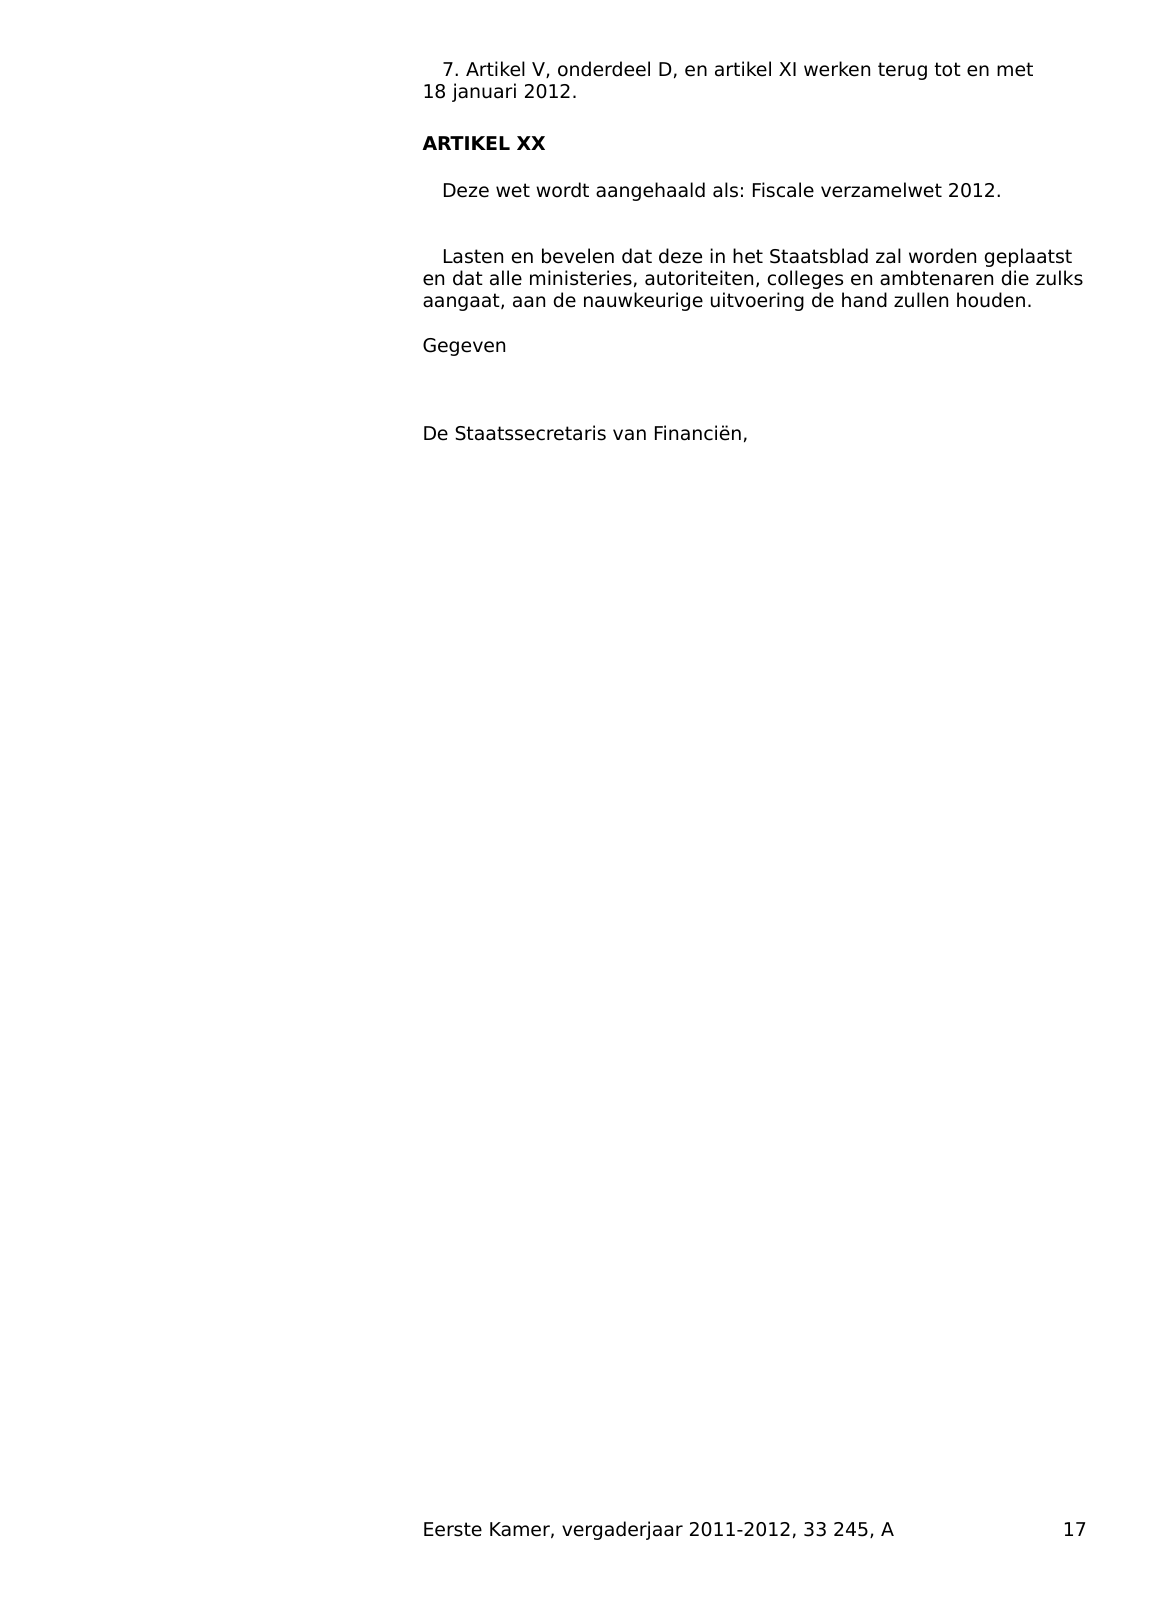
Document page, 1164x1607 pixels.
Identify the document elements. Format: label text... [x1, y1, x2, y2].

text De Staatssecretaris van Financiën, [422, 423, 1087, 445]
text Gegeven [422, 334, 1087, 356]
subtitle ARTIKEL XX [422, 133, 1087, 155]
text 7. Artikel V, onderdeel D, en artikel XI werken terug tot en met 18 januari 2012. [422, 59, 1087, 103]
text Lasten en bevelen dat deze in het Staatsblad zal worden geplaatst en dat alle ministeries, autoriteiten, colleges en ambtenaren die zulks aangaat, aan de nauwkeurige uitvoering de hand zullen houden. [422, 246, 1087, 312]
text Deze wet wordt aangehaald als: Fiscale verzamelwet 2012. [422, 180, 1087, 202]
